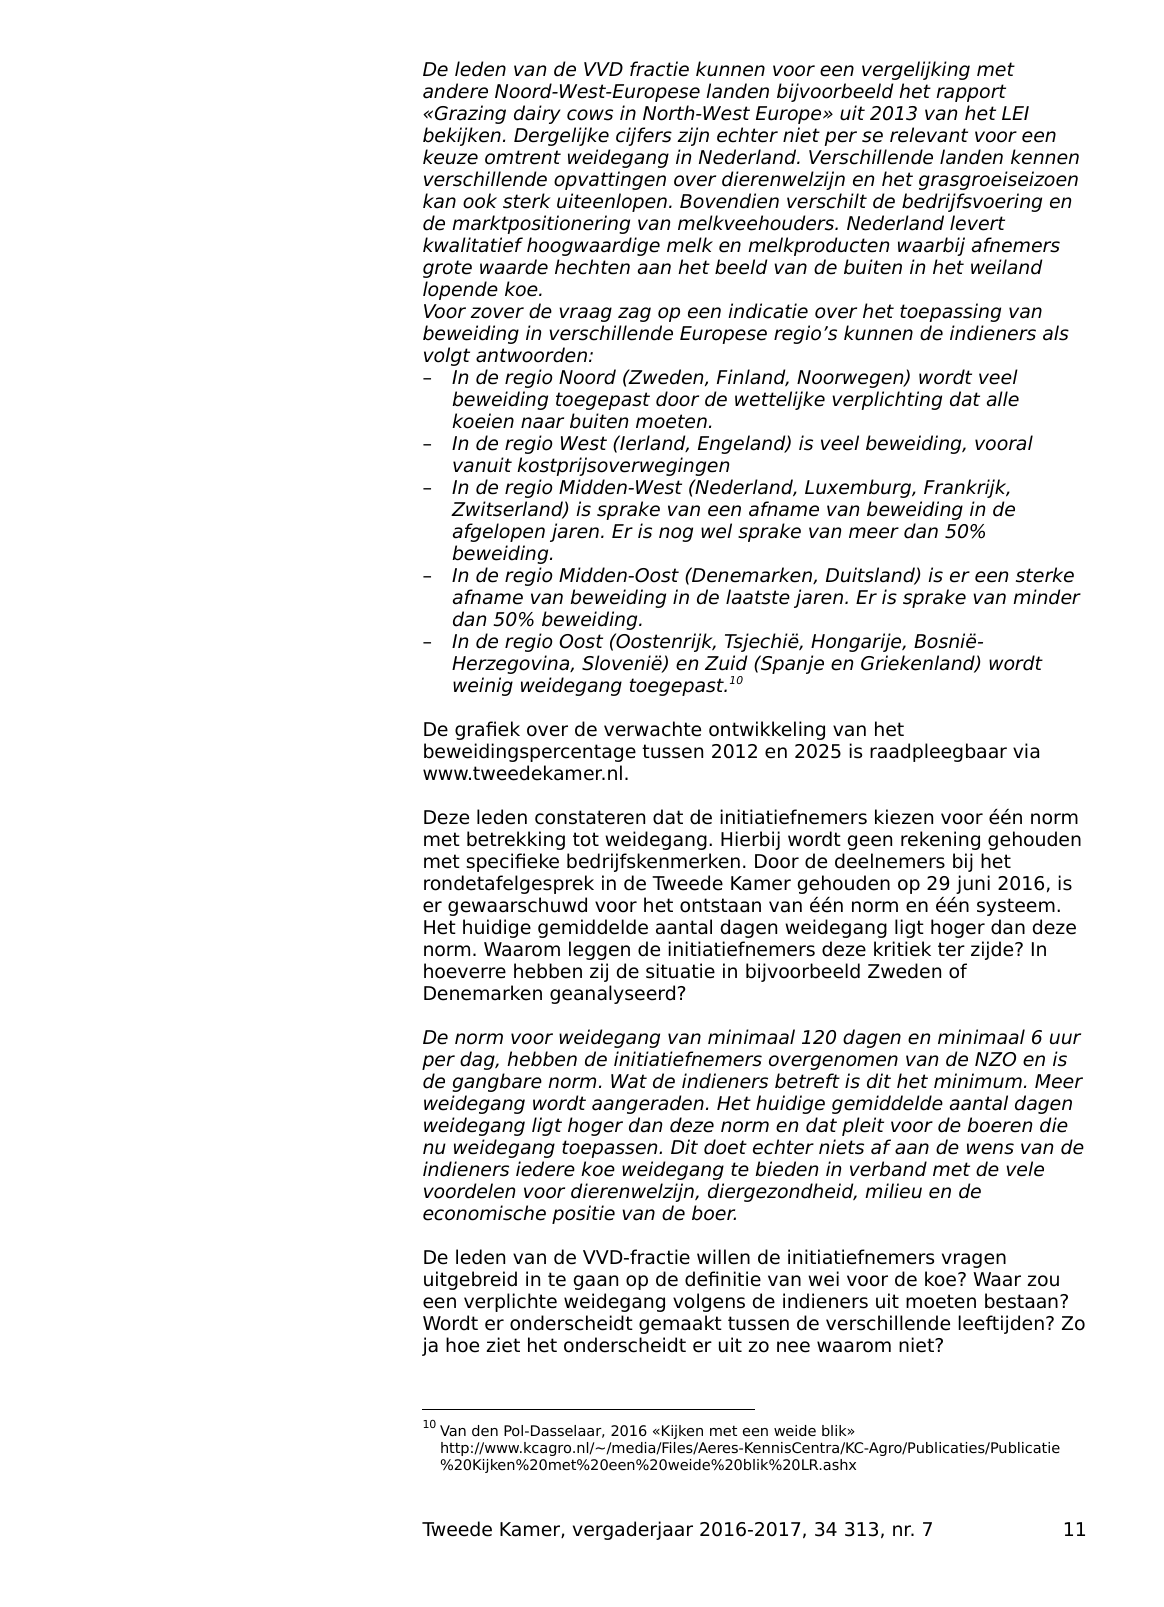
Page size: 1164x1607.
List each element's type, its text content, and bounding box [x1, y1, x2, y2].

text – In de regio Midden-West (Nederland, Luxemburg, Frankrijk, Zwitserland) is sprake van een afname van beweiding in de afgelopen jaren. Er is nog wel sprake van meer dan 50% beweiding. [422, 477, 1087, 564]
text – In de regio West (Ierland, Engeland) is veel beweiding, vooral vanuit kostprijsoverwegingen [422, 433, 1087, 477]
text – In de regio Oost (Oostenrijk, Tsjechië, Hongarije, Bosnië-Herzegovina, Slovenië) en Zuid (Spanje en Griekenland) wordt weinig weidegang toegepast. [422, 631, 1087, 696]
text – In de regio Midden-Oost (Denemarken, Duitsland) is er een sterke afname van beweiding in de laatste jaren. Er is sprake van minder dan 50% beweiding. [422, 564, 1087, 631]
text De norm voor weidegang van minimaal 120 dagen en minimaal 6 uur per dag, hebben de initiatiefnemers overgenomen van de NZO en is de gangbare norm. Wat de indieners betreft is dit het minimum. Meer weidegang wordt aangeraden. Het huidige gemiddelde aantal dagen weidegang ligt hoger dan deze norm en dat pleit voor de boeren die nu weidegang toepassen. Dit doet echter niets af aan de wens van de indieners iedere koe weidegang te bieden in verband met de vele voordelen voor dierenwelzijn, diergezondheid, milieu en de economische positie van de boer. [422, 1027, 1087, 1224]
text De leden van de VVD fractie kunnen voor een vergelijking met andere Noord-West-Europese landen bijvoorbeeld het rapport «Grazing dairy cows in North-West Europe» uit 2013 van het LEI bekijken. Dergelijke cijfers zijn echter niet per se relevant voor een keuze omtrent weidegang in Nederland. Verschillende landen kennen verschillende opvattingen over dierenwelzijn en het grasgroeiseizoen kan ook sterk uiteenlopen. Bovendien verschilt de bedrijfsvoering en de marktpositionering van melkveehouders. Nederland levert kwalitatief hoogwaardige melk en melkproducten waarbij afnemers grote waarde hechten aan het beeld van de buiten in het weiland lopende koe. [422, 59, 1087, 301]
text Voor zover de vraag zag op een indicatie over het toepassing van beweiding in verschillende Europese regio’s kunnen de indieners als volgt antwoorden: [422, 301, 1087, 367]
text De grafiek over de verwachte ontwikkeling van het beweidingspercentage tussen 2012 en 2025 is raadpleegbaar via www.tweedekamer.nl. [422, 719, 1087, 784]
text De leden van de VVD-fractie willen de initiatiefnemers vragen uitgebreid in te gaan op de definitie van wei voor de koe? Waar zou een verplichte weidegang volgens de indieners uit moeten bestaan? Wordt er onderscheidt gemaakt tussen de verschillende leeftijden? Zo ja hoe ziet het onderscheidt er uit zo nee waarom niet? [422, 1247, 1087, 1357]
text – In de regio Noord (Zweden, Finland, Noorwegen) wordt veel beweiding toegepast door de wettelijke verplichting dat alle koeien naar buiten moeten. [422, 367, 1087, 433]
text Deze leden constateren dat de initiatiefnemers kiezen voor één norm met betrekking tot weidegang. Hierbij wordt geen rekening gehouden met specifieke bedrijfskenmerken. Door de deelnemers bij het rondetafelgesprek in de Tweede Kamer gehouden op 29 juni 2016, is er gewaarschuwd voor het ontstaan van één norm en één systeem. Het huidige gemiddelde aantal dagen weidegang ligt hoger dan deze norm. Waarom leggen de initiatiefnemers deze kritiek ter zijde? In hoeverre hebben zij de situatie in bijvoorbeeld Zweden of Denemarken geanalyseerd? [422, 807, 1087, 1004]
text Van den Pol-Dasselaar, 2016 «Kijken met een weide blik» http://www.kcagro.nl/~/media/Files/Aeres-KennisCentra/KC-Agro/Publicaties/Publicatie%20Kijken%20met%20een%20weide%20blik%20LR.ashx [422, 1418, 1087, 1474]
